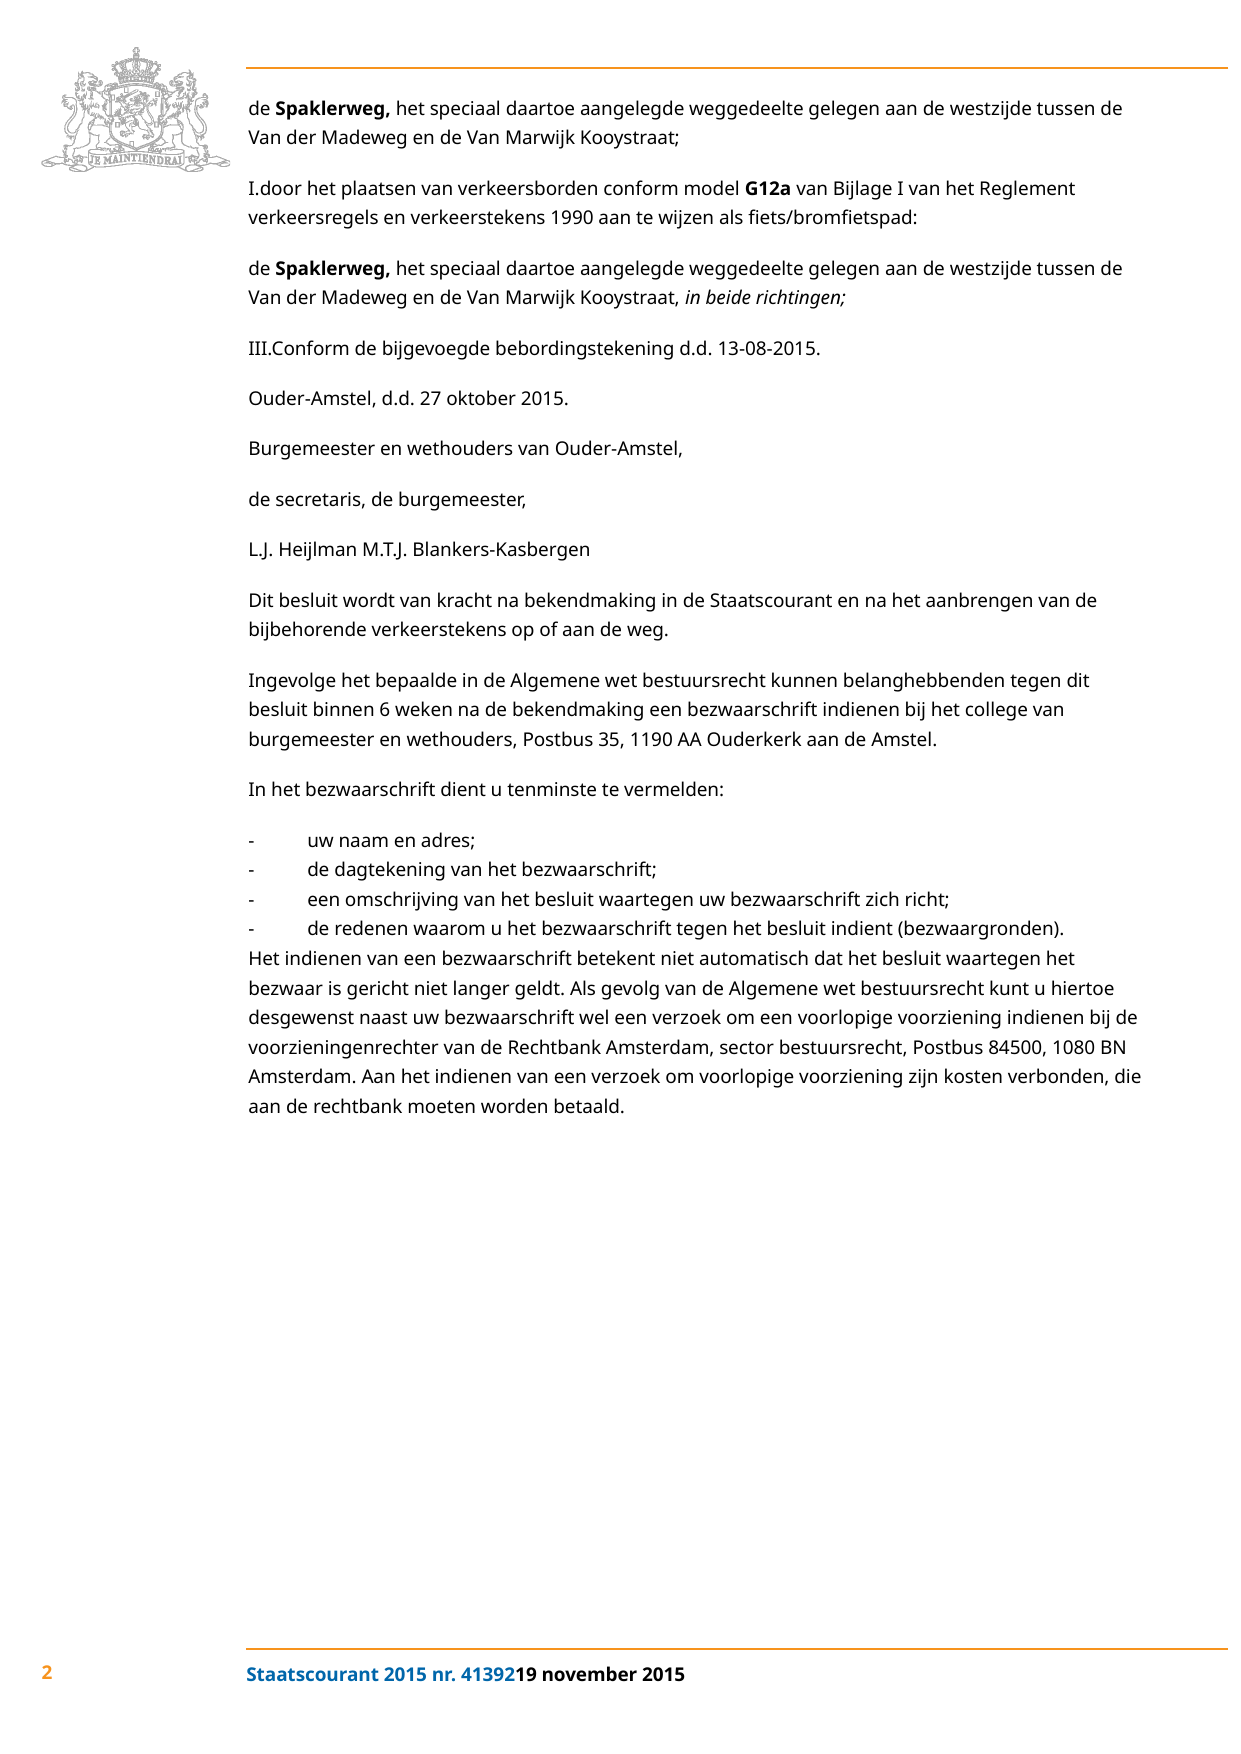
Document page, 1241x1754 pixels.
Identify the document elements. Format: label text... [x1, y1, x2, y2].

text de Spaklerweg, het speciaal daartoe aangelegde weggedeelte gelegen aan de westzijde tussen de Van der Madeweg en de Van Marwijk Kooystraat; [248, 95, 1152, 150]
list uw naam en adres; [248, 827, 1152, 853]
text Dit besluit wordt van kracht na bekendmaking in de Staatscourant en na het aanbrengen van de bijbehorende verkeerstekens op of aan de weg. [248, 587, 1152, 642]
list de dagtekening van het bezwaarschrift; [248, 856, 1152, 882]
text Het indienen van een bezwaarschrift betekent niet automatisch dat het besluit waartegen het bezwaar is gericht niet langer geldt. Als gevolg van de Algemene wet bestuursrecht kunt u hiertoe desgewenst naast uw bezwaarschrift wel een verzoek om een voorlopige voorziening indienen bij de voorzieningenrechter van de Rechtbank Amsterdam, sector bestuursrecht, Postbus 84500, 1080 BN Amsterdam. Aan het indienen van een verzoek om voorlopige voorziening zijn kosten verbonden, die aan de rechtbank moeten worden betaald. [248, 945, 1152, 1119]
text Ouder-Amstel, d.d. 27 oktober 2015. [248, 385, 1152, 411]
text Ingevolge het bepaalde in de Algemene wet bestuursrecht kunnen belanghebbenden tegen dit besluit binnen 6 weken na de bekendmaking een bezwaarschrift indienen bij het college van burgemeester en wethouders, Postbus 35, 1190 AA Ouderkerk aan de Amstel. [248, 667, 1152, 752]
text I.door het plaatsen van verkeersborden conform model G12a van Bijlage I van het Reglement verkeersregels en verkeerstekens 1990 aan te wijzen als fiets/bromfietspad: [248, 175, 1152, 230]
text de secretaris, de burgemeester, [248, 486, 1152, 512]
text de Spaklerweg, het speciaal daartoe aangelegde weggedeelte gelegen aan de westzijde tussen de Van der Madeweg en de Van Marwijk Kooystraat, in beide richtingen; [248, 255, 1152, 310]
text L.J. Heijlman M.T.J. Blankers-Kasbergen [248, 536, 1152, 562]
picture [41, 47, 231, 172]
list een omschrijving van het besluit waartegen uw bezwaarschrift zich richt; [248, 886, 1152, 912]
text III.Conform de bijgevoegde bebordingstekening d.d. 13-08-2015. [248, 335, 1152, 361]
text In het bezwaarschrift dient u tenminste te vermelden: [248, 776, 1152, 802]
text Burgemeester en wethouders van Ouder-Amstel, [248, 436, 1152, 461]
list de redenen waarom u het bezwaarschrift tegen het besluit indient (bezwaargronden). [248, 916, 1152, 941]
